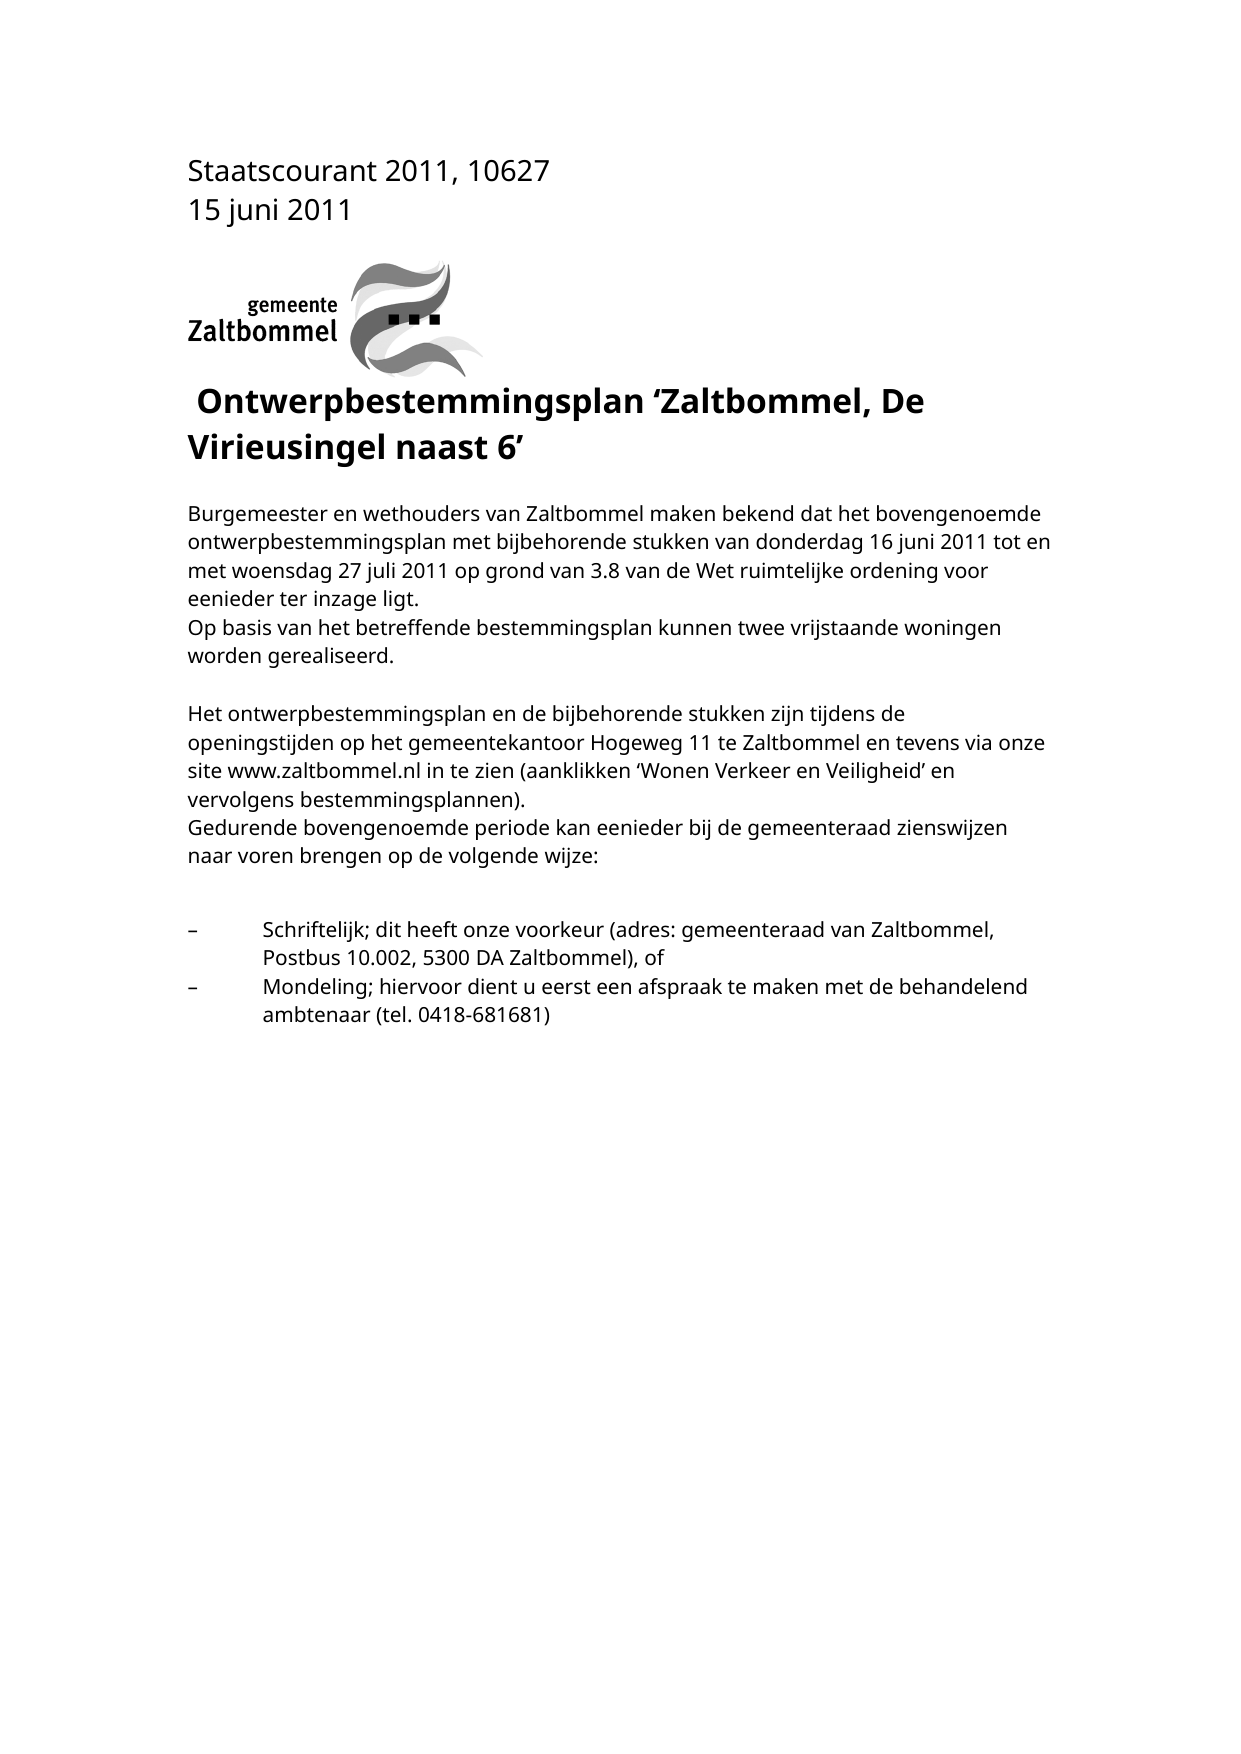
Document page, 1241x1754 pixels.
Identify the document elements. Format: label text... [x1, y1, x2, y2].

picture [187, 258, 484, 378]
text 15 juni 2011 [187, 190, 1053, 229]
list Schriftelijk; dit heeft onze voorkeur (adres: gemeenteraad van Zaltbommel, Postbus 10.002, 5300 DA Zaltbommel), of [187, 915, 1053, 972]
text Het ontwerpbestemmingsplan en de bijbehorende stukken zijn tijdens de openingstijden op het gemeentekantoor Hogeweg 11 te Zaltbommel en tevens via onze site www.zaltbommel.nl in te zien (aanklikken ‘Wonen Verkeer en Veiligheid’ en vervolgens bestemmingsplannen). [187, 699, 1053, 813]
list Mondeling; hiervoor dient u eerst een afspraak te maken met de behandelend ambtenaar (tel. 0418-681681) [187, 972, 1053, 1029]
text Op basis van het betreffende bestemmingsplan kunnen twee vrijstaande woningen worden gerealiseerd. [187, 613, 1053, 669]
subtitle Ontwerpbestemmingsplan ‘Zaltbommel, De Virieusingel naast 6’ [187, 271, 1053, 469]
text Gedurende bovengenoemde periode kan eenieder bij de gemeenteraad zienswijzen naar voren brengen op de volgende wijze: [187, 813, 1053, 870]
text Staatscourant 2011, 10627 [187, 150, 1053, 190]
text Burgemeester en wethouders van Zaltbommel maken bekend dat het bovengenoemde ontwerpbestemmingsplan met bijbehorende stukken van donderdag 16 juni 2011 tot en met woensdag 27 juli 2011 op grond van 3.8 van de Wet ruimtelijke ordening voor eenieder ter inzage ligt. [187, 499, 1053, 613]
